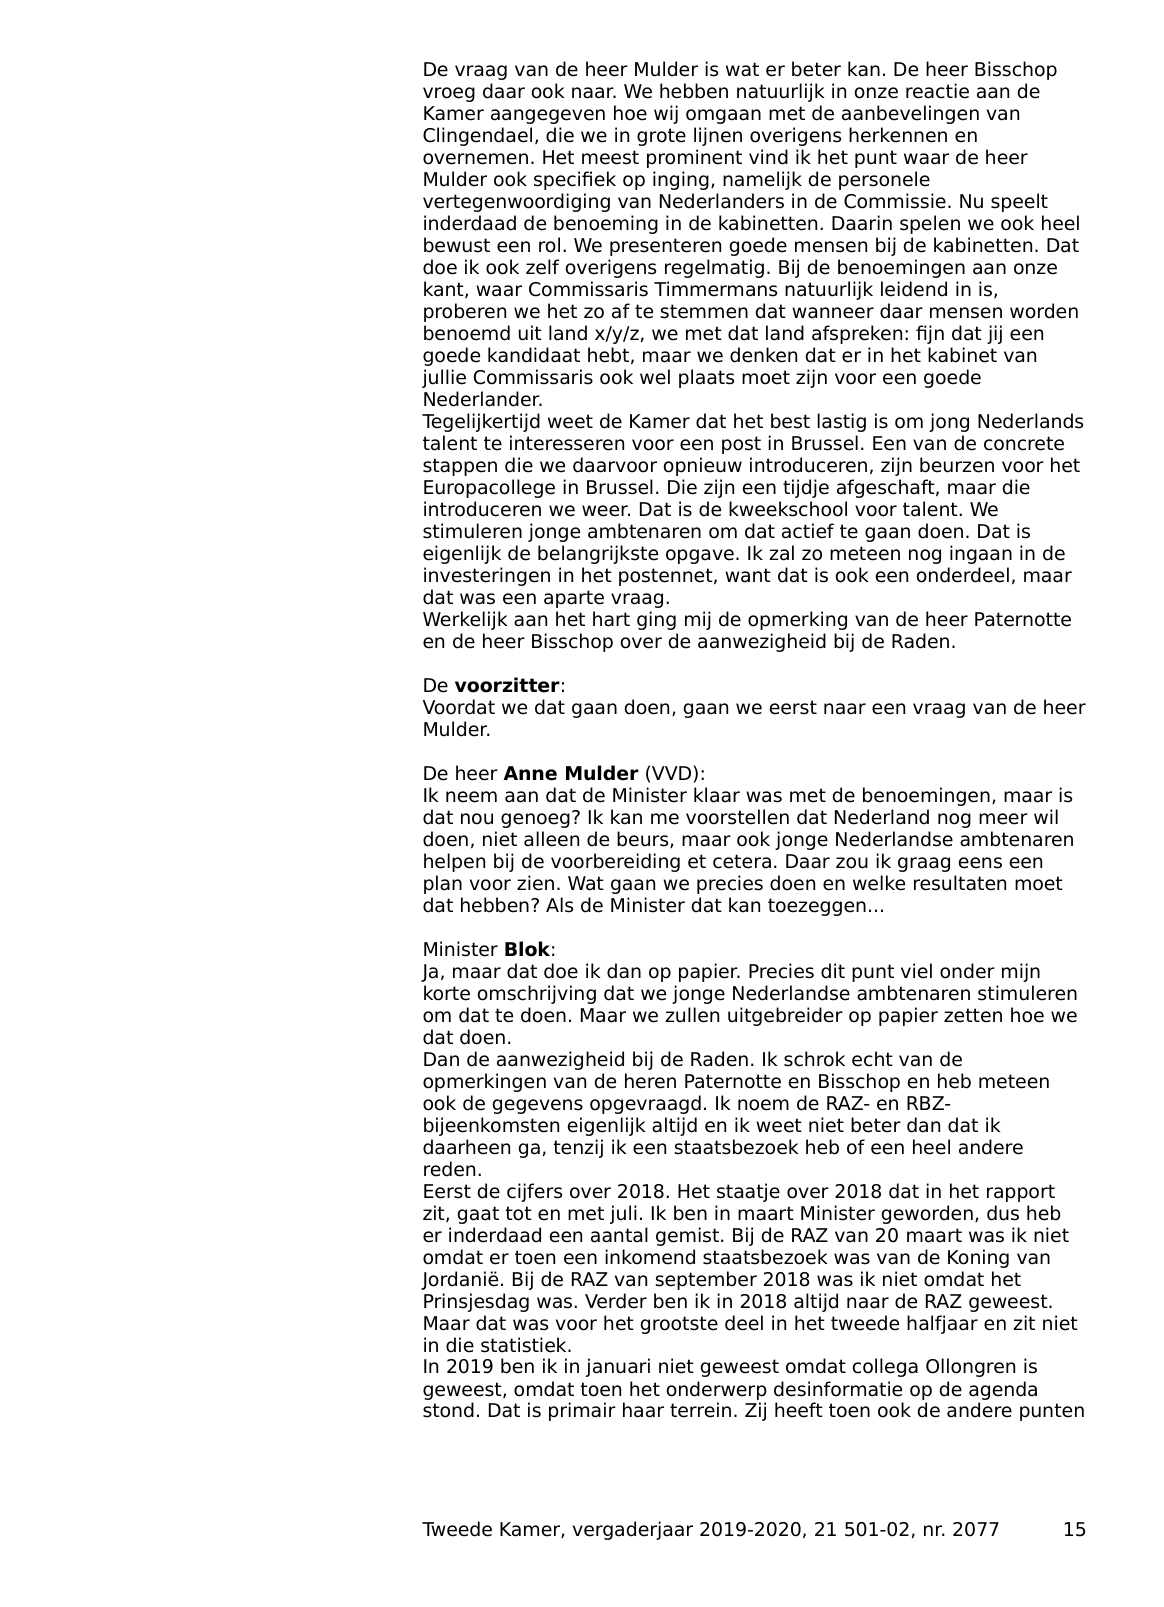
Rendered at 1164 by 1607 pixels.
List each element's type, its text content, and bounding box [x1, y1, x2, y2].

text Voordat we dat gaan doen, gaan we eerst naar een vraag van de heer Mulder. [422, 697, 1087, 741]
text De heer Anne Mulder (VVD): [422, 763, 1087, 785]
text Dan de aanwezigheid bij de Raden. Ik schrok echt van de opmerkingen van de heren Paternotte en Bisschop en heb meteen ook de gegevens opgevraagd. Ik noem de RAZ- en RBZ-bijeenkomsten eigenlijk altijd en ik weet niet beter dan dat ik daarheen ga, tenzij ik een staatsbezoek heb of een heel andere reden. [422, 1049, 1087, 1181]
text Ja, maar dat doe ik dan op papier. Precies dit punt viel onder mijn korte omschrijving dat we jonge Nederlandse ambtenaren stimuleren om dat te doen. Maar we zullen uitgebreider op papier zetten hoe we dat doen. [422, 961, 1087, 1049]
text Minister Blok: [422, 939, 1087, 961]
text De vraag van de heer Mulder is wat er beter kan. De heer Bisschop vroeg daar ook naar. We hebben natuurlijk in onze reactie aan de Kamer aangegeven hoe wij omgaan met de aanbevelingen van Clingendael, die we in grote lijnen overigens herkennen en overnemen. Het meest prominent vind ik het punt waar de heer Mulder ook specifiek op inging, namelijk de personele vertegenwoordiging van Nederlanders in de Commissie. Nu speelt inderdaad de benoeming in de kabinetten. Daarin spelen we ook heel bewust een rol. We presenteren goede mensen bij de kabinetten. Dat doe ik ook zelf overigens regelmatig. Bij de benoemingen aan onze kant, waar Commissaris Timmermans natuurlijk leidend in is, proberen we het zo af te stemmen dat wanneer daar mensen worden benoemd uit land x/y/z, we met dat land afspreken: fijn dat jij een goede kandidaat hebt, maar we denken dat er in het kabinet van jullie Commissaris ook wel plaats moet zijn voor een goede Nederlander. [422, 59, 1087, 411]
text Tegelijkertijd weet de Kamer dat het best lastig is om jong Nederlands talent te interesseren voor een post in Brussel. Een van de concrete stappen die we daarvoor opnieuw introduceren, zijn beurzen voor het Europacollege in Brussel. Die zijn een tijdje afgeschaft, maar die introduceren we weer. Dat is de kweekschool voor talent. We stimuleren jonge ambtenaren om dat actief te gaan doen. Dat is eigenlijk de belangrijkste opgave. Ik zal zo meteen nog ingaan in de investeringen in het postennet, want dat is ook een onderdeel, maar dat was een aparte vraag. [422, 411, 1087, 608]
text Ik neem aan dat de Minister klaar was met de benoemingen, maar is dat nou genoeg? Ik kan me voorstellen dat Nederland nog meer wil doen, niet alleen de beurs, maar ook jonge Nederlandse ambtenaren helpen bij de voorbereiding et cetera. Daar zou ik graag eens een plan voor zien. Wat gaan we precies doen en welke resultaten moet dat hebben? Als de Minister dat kan toezeggen... [422, 785, 1087, 917]
text In 2019 ben ik in januari niet geweest omdat collega Ollongren is geweest, omdat toen het onderwerp desinformatie op de agenda stond. Dat is primair haar terrein. Zij heeft toen ook de andere punten [422, 1356, 1087, 1422]
text Eerst de cijfers over 2018. Het staatje over 2018 dat in het rapport zit, gaat tot en met juli. Ik ben in maart Minister geworden, dus heb er inderdaad een aantal gemist. Bij de RAZ van 20 maart was ik niet omdat er toen een inkomend staatsbezoek was van de Koning van Jordanië. Bij de RAZ van september 2018 was ik niet omdat het Prinsjesdag was. Verder ben ik in 2018 altijd naar de RAZ geweest. Maar dat was voor het grootste deel in het tweede halfjaar en zit niet in die statistiek. [422, 1181, 1087, 1356]
text Werkelijk aan het hart ging mij de opmerking van de heer Paternotte en de heer Bisschop over de aanwezigheid bij de Raden. [422, 608, 1087, 652]
text De voorzitter: [422, 675, 1087, 697]
